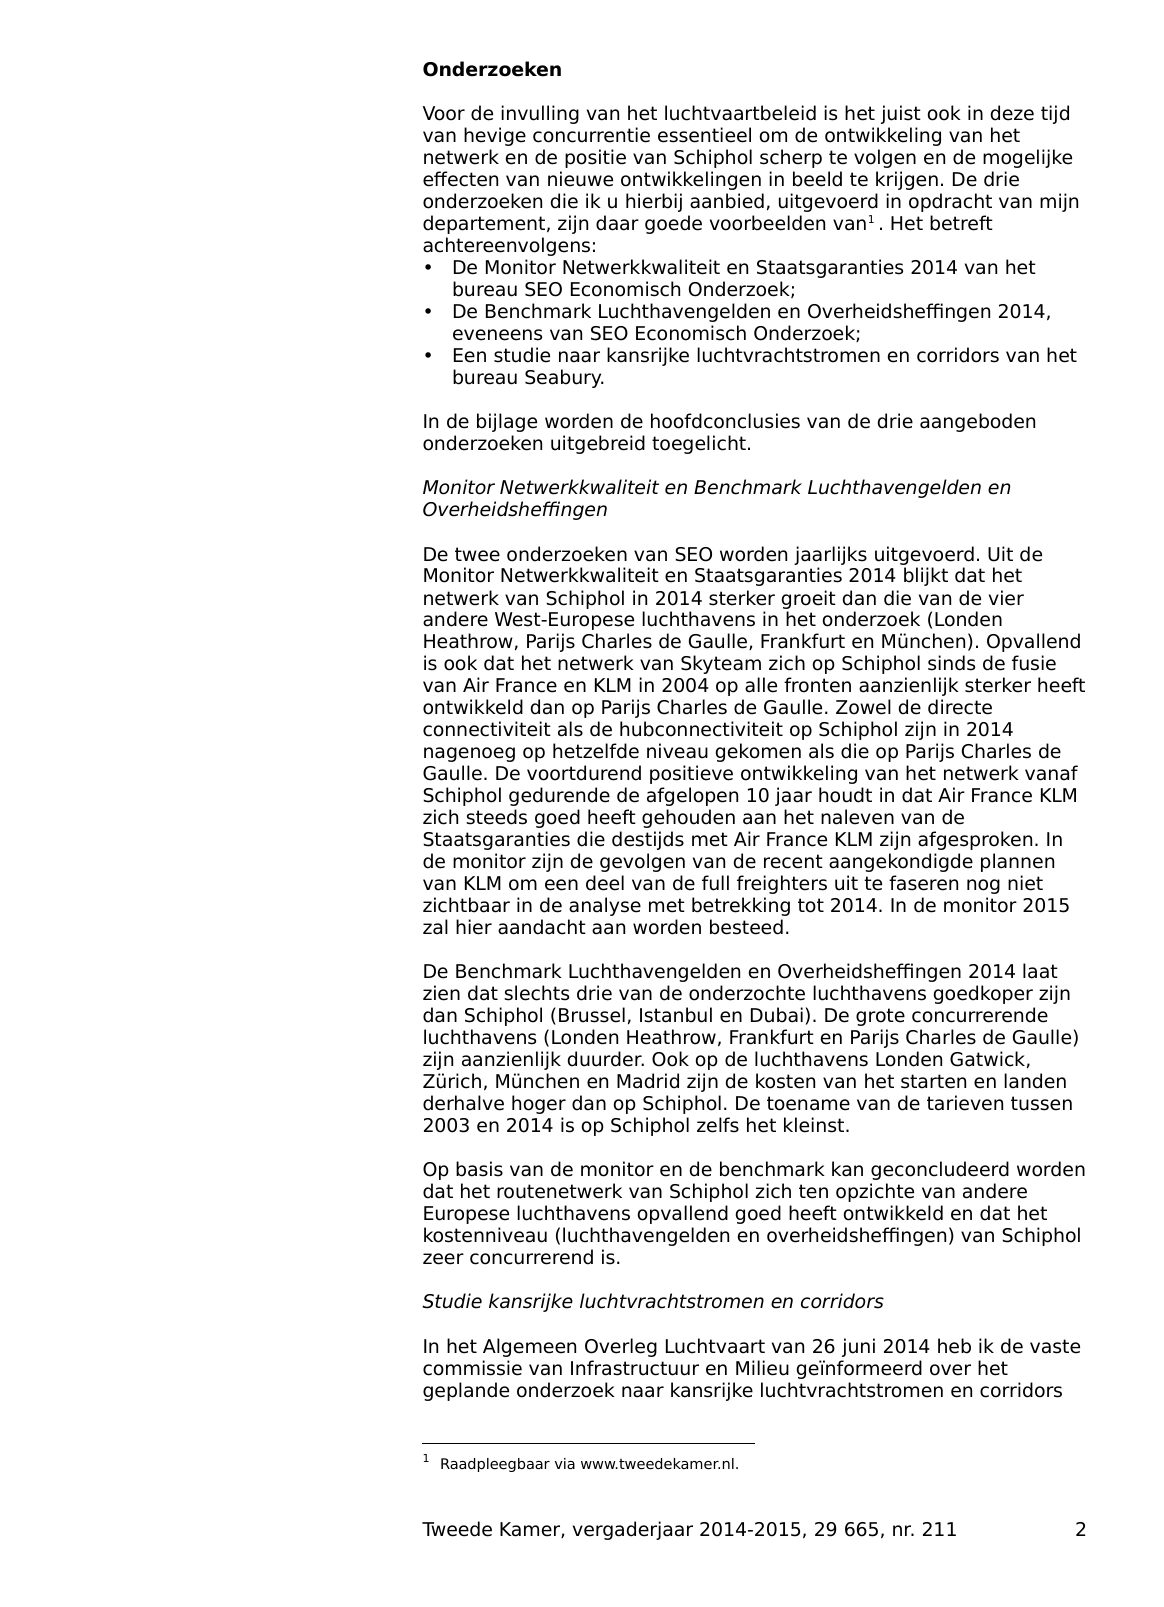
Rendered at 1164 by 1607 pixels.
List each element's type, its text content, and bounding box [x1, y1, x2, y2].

text Op basis van de monitor en de benchmark kan geconcludeerd worden dat het routenetwerk van Schiphol zich ten opzichte van andere Europese luchthavens opvallend goed heeft ontwikkeld en dat het kostenniveau (luchthavengelden en overheidsheffingen) van Schiphol zeer concurrerend is. [422, 1159, 1087, 1269]
text • De Benchmark Luchthavengelden en Overheidsheffingen 2014, eveneens van SEO Economisch Onderzoek; [422, 301, 1087, 345]
text De Benchmark Luchthavengelden en Overheidsheffingen 2014 laat zien dat slechts drie van de onderzochte luchthavens goedkoper zijn dan Schiphol (Brussel, Istanbul en Dubai). De grote concurrerende luchthavens (Londen Heathrow, Frankfurt en Parijs Charles de Gaulle) zijn aanzienlijk duurder. Ook op de luchthavens Londen Gatwick, Zürich, München en Madrid zijn de kosten van het starten en landen derhalve hoger dan op Schiphol. De toename van de tarieven tussen 2003 en 2014 is op Schiphol zelfs het kleinst. [422, 961, 1087, 1137]
text De twee onderzoeken van SEO worden jaarlijks uitgevoerd. Uit de Monitor Netwerkkwaliteit en Staatsgaranties 2014 blijkt dat het netwerk van Schiphol in 2014 sterker groeit dan die van de vier andere West-Europese luchthavens in het onderzoek (Londen Heathrow, Parijs Charles de Gaulle, Frankfurt en München). Opvallend is ook dat het netwerk van Skyteam zich op Schiphol sinds de fusie van Air France en KLM in 2004 op alle fronten aanzienlijk sterker heeft ontwikkeld dan op Parijs Charles de Gaulle. Zowel de directe connectiviteit als de hubconnectiviteit op Schiphol zijn in 2014 nagenoeg op hetzelfde niveau gekomen als die op Parijs Charles de Gaulle. De voortdurend positieve ontwikkeling van het netwerk vanaf Schiphol gedurende de afgelopen 10 jaar houdt in dat Air France KLM zich steeds goed heeft gehouden aan het naleven van de Staatsgaranties die destijds met Air France KLM zijn afgesproken. In de monitor zijn de gevolgen van de recent aangekondigde plannen van KLM om een deel van de full freighters uit te faseren nog niet zichtbaar in de analyse met betrekking tot 2014. In de monitor 2015 zal hier aandacht aan worden besteed. [422, 543, 1087, 939]
subtitle Monitor Netwerkkwaliteit en Benchmark Luchthavengelden en Overheidsheffingen [422, 477, 1087, 521]
subtitle Onderzoeken [422, 59, 1087, 81]
text In het Algemeen Overleg Luchtvaart van 26 juni 2014 heb ik de vaste commissie van Infrastructuur en Milieu geïnformeerd over het geplande onderzoek naar kansrijke luchtvrachtstromen en corridors [422, 1336, 1087, 1401]
text In de bijlage worden de hoofdconclusies van de drie aangeboden onderzoeken uitgebreid toegelicht. [422, 411, 1087, 455]
text • Een studie naar kansrijke luchtvrachtstromen en corridors van het bureau Seabury. [422, 345, 1087, 389]
text • De Monitor Netwerkkwaliteit en Staatsgaranties 2014 van het bureau SEO Economisch Onderzoek; [422, 257, 1087, 301]
text Voor de invulling van het luchtvaartbeleid is het juist ook in deze tijd van hevige concurrentie essentieel om de ontwikkeling van het netwerk en de positie van Schiphol scherp te volgen en de mogelijke effecten van nieuwe ontwikkelingen in beeld te krijgen. De drie onderzoeken die ik u hierbij aanbied, uitgevoerd in opdracht van mijn departement, zijn daar goede voorbeelden van. Het betreft achtereenvolgens: [422, 103, 1087, 257]
text Raadpleegbaar via www.tweedekamer.nl. [422, 1452, 1087, 1474]
subtitle Studie kansrijke luchtvrachtstromen en corridors [422, 1291, 1087, 1313]
